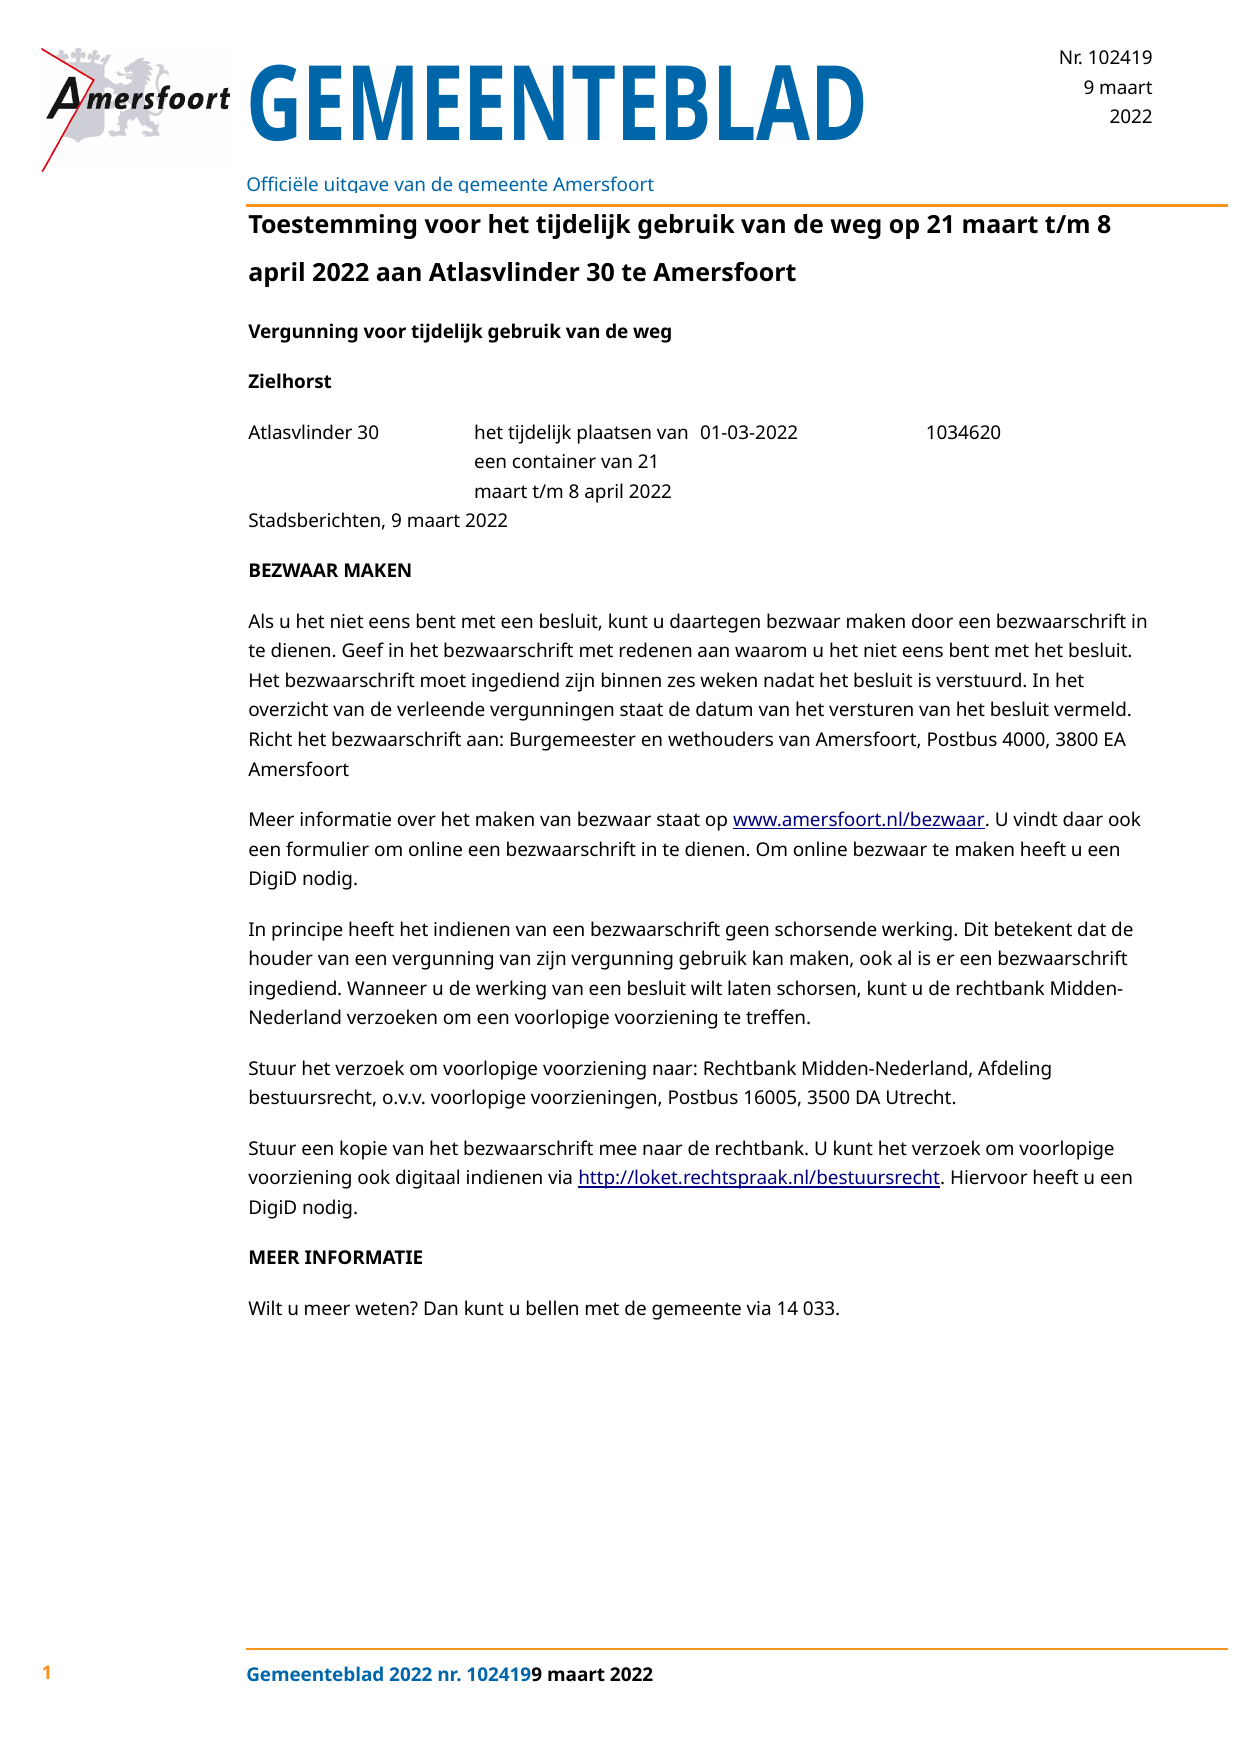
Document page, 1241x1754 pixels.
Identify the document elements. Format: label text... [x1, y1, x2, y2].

text Stuur het verzoek om voorlopige voorziening naar: Rechtbank Midden-Nederland, Afdeling bestuursrecht, o.v.v. voorlopige voorzieningen, Postbus 16005, 3500 DA Utrecht. [248, 1055, 1152, 1110]
table_header Atlasvlinder 30 [248, 419, 474, 504]
text Vergunning voor tijdelijk gebruik van de weg [248, 318, 1152, 344]
text Stadsberichten, 9 maart 2022 [248, 507, 1152, 533]
text Stuur een kopie van het bezwaarschrift mee naar de rechtbank. U kunt het verzoek om voorlopige voorziening ook digitaal indienen via http://loket.rechtspraak.nl/bestuursrecht. Hiervoor heeft u een DigiD nodig. [248, 1135, 1152, 1220]
text Zielhorst [248, 368, 1152, 394]
text Toestemming voor het tijdelijk gebruik van de weg op 21 maart t/m 8 april 2022 aan Atlasvlinder 30 te Amersfoort [248, 207, 1152, 288]
table_header het tijdelijk plaatsen van een container van 21 maart t/m 8 april 2022 [474, 419, 700, 504]
picture [41, 47, 231, 172]
text Meer informatie over het maken van bezwaar staat op www.amersfoort.nl/bezwaar. U vindt daar ook een formulier om online een bezwaarschrift in te dienen. Om online bezwaar te maken heeft u een DigiD nodig. [248, 806, 1152, 891]
text MEER INFORMATIE [248, 1244, 1152, 1270]
text BEZWAAR MAKEN [248, 557, 1152, 583]
text Wilt u meer weten? Dan kunt u bellen met de gemeente via 14 033. [248, 1295, 1152, 1321]
table_header 01-03-2022 [700, 419, 926, 504]
text In principe heeft het indienen van een bezwaarschrift geen schorsende werking. Dit betekent dat de houder van een vergunning van zijn vergunning gebruik kan maken, ook al is er een bezwaarschrift ingediend. Wanneer u de werking van een besluit wilt laten schorsen, kunt u de rechtbank Midden-Nederland verzoeken om een voorlopige voorziening te treffen. [248, 916, 1152, 1030]
text Als u het niet eens bent met een besluit, kunt u daartegen bezwaar maken door een bezwaarschrift in te dienen. Geef in het bezwaarschrift met redenen aan waarom u het niet eens bent met het besluit. Het bezwaarschrift moet ingediend zijn binnen zes weken nadat het besluit is verstuurd. In het overzicht van de verleende vergunningen staat de datum van het versturen van het besluit vermeld. Richt het bezwaarschrift aan: Burgemeester en wethouders van Amersfoort, Postbus 4000, 3800 EA Amersfoort [248, 608, 1152, 781]
table_header 1034620 [926, 419, 1152, 504]
